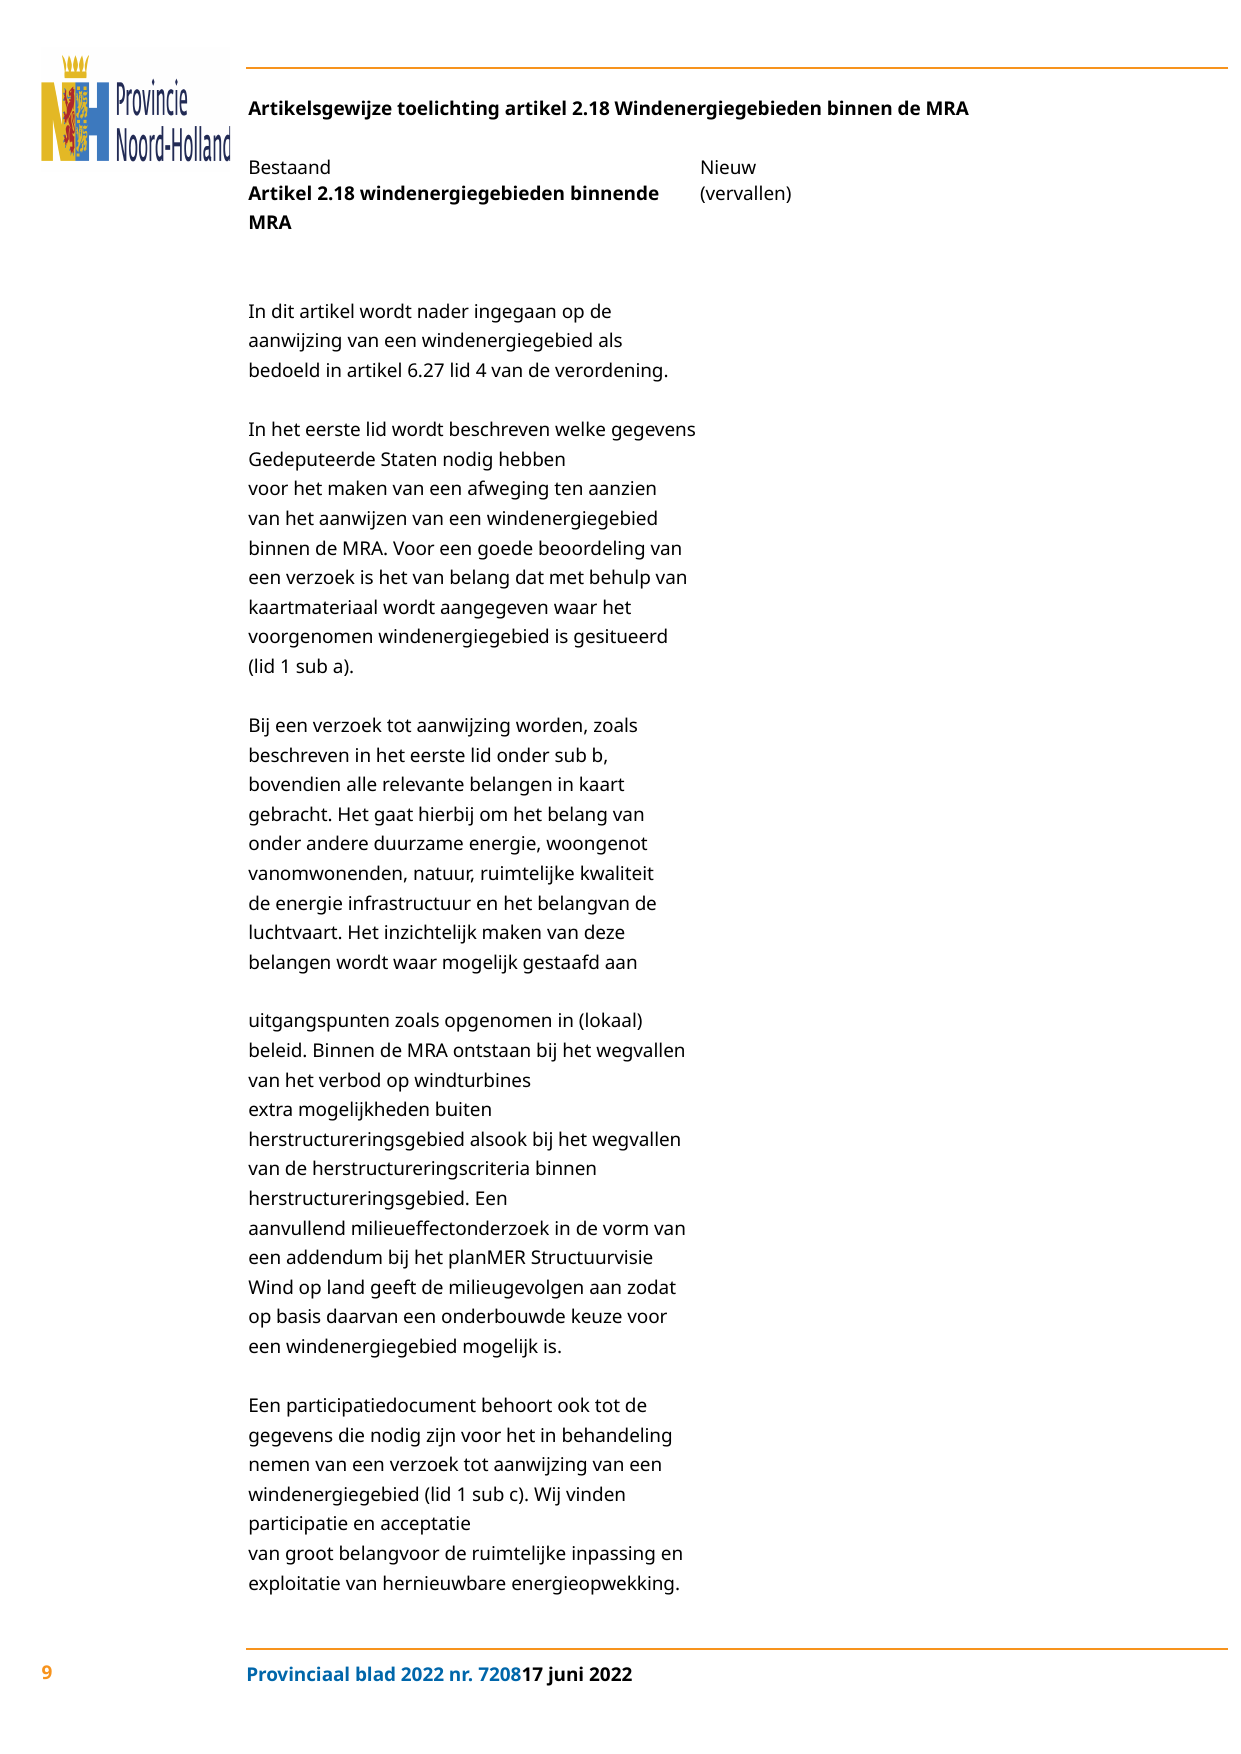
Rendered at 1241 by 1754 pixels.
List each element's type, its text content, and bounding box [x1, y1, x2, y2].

text Artikelsgewijze toelichting artikel 2.18 Windenergiegebieden binnen de MRA [248, 95, 1152, 121]
table_header uitgangspunten zoals opgenomen in (lokaal) beleid. Binnen de MRA ontstaan bij het wegvallen van het verbod op windturbines extra mogelijkheden buiten herstructureringsgebied alsook bij het wegvallen van de herstructureringscriteria binnen herstructureringsgebied. Een aanvullend milieueffectonderzoek in de vorm van een addendum bij het planMER Structuurvisie Wind op land geeft de milieugevolgen aan zodat op basis daarvan een onderbouwde keuze voor een windenergiegebied mogelijk is. Een participatiedocument behoort ook tot de gegevens die nodig zijn voor het in behandeling nemen van een verzoek tot aanwijzing van een windenergiegebied (lid 1 sub c). Wij vinden participatie en acceptatie van groot belangvoor de ruimtelijke inpassing en exploitatie van hernieuwbare energieopwekking. [248, 1008, 700, 1595]
picture [41, 47, 231, 172]
table_header Bestaand [248, 154, 700, 180]
table_header [700, 1008, 1152, 1595]
table_header Nieuw [700, 154, 1152, 180]
table_cell (vervallen) [700, 180, 1152, 975]
table_cell Artikel 2.18 windenergiegebieden binnende MRA In dit artikel wordt nader ingegaan op de aanwijzing van een windenergiegebied als bedoeld in artikel 6.27 lid 4 van de verordening. In het eerste lid wordt beschreven welke gegevens Gedeputeerde Staten nodig hebben voor het maken van een afweging ten aanzien van het aanwijzen van een windenergiegebied binnen de MRA. Voor een goede beoordeling van een verzoek is het van belang dat met behulp van kaartmateriaal wordt aangegeven waar het voorgenomen windenergiegebied is gesitueerd (lid 1 sub a). Bij een verzoek tot aanwijzing worden, zoals beschreven in het eerste lid onder sub b, bovendien alle relevante belangen in kaart gebracht. Het gaat hierbij om het belang van onder andere duurzame energie, woongenot vanomwonenden, natuur, ruimtelijke kwaliteit de energie infrastructuur en het belangvan de luchtvaart. Het inzichtelijk maken van deze belangen wordt waar mogelijk gestaafd aan [248, 180, 700, 975]
